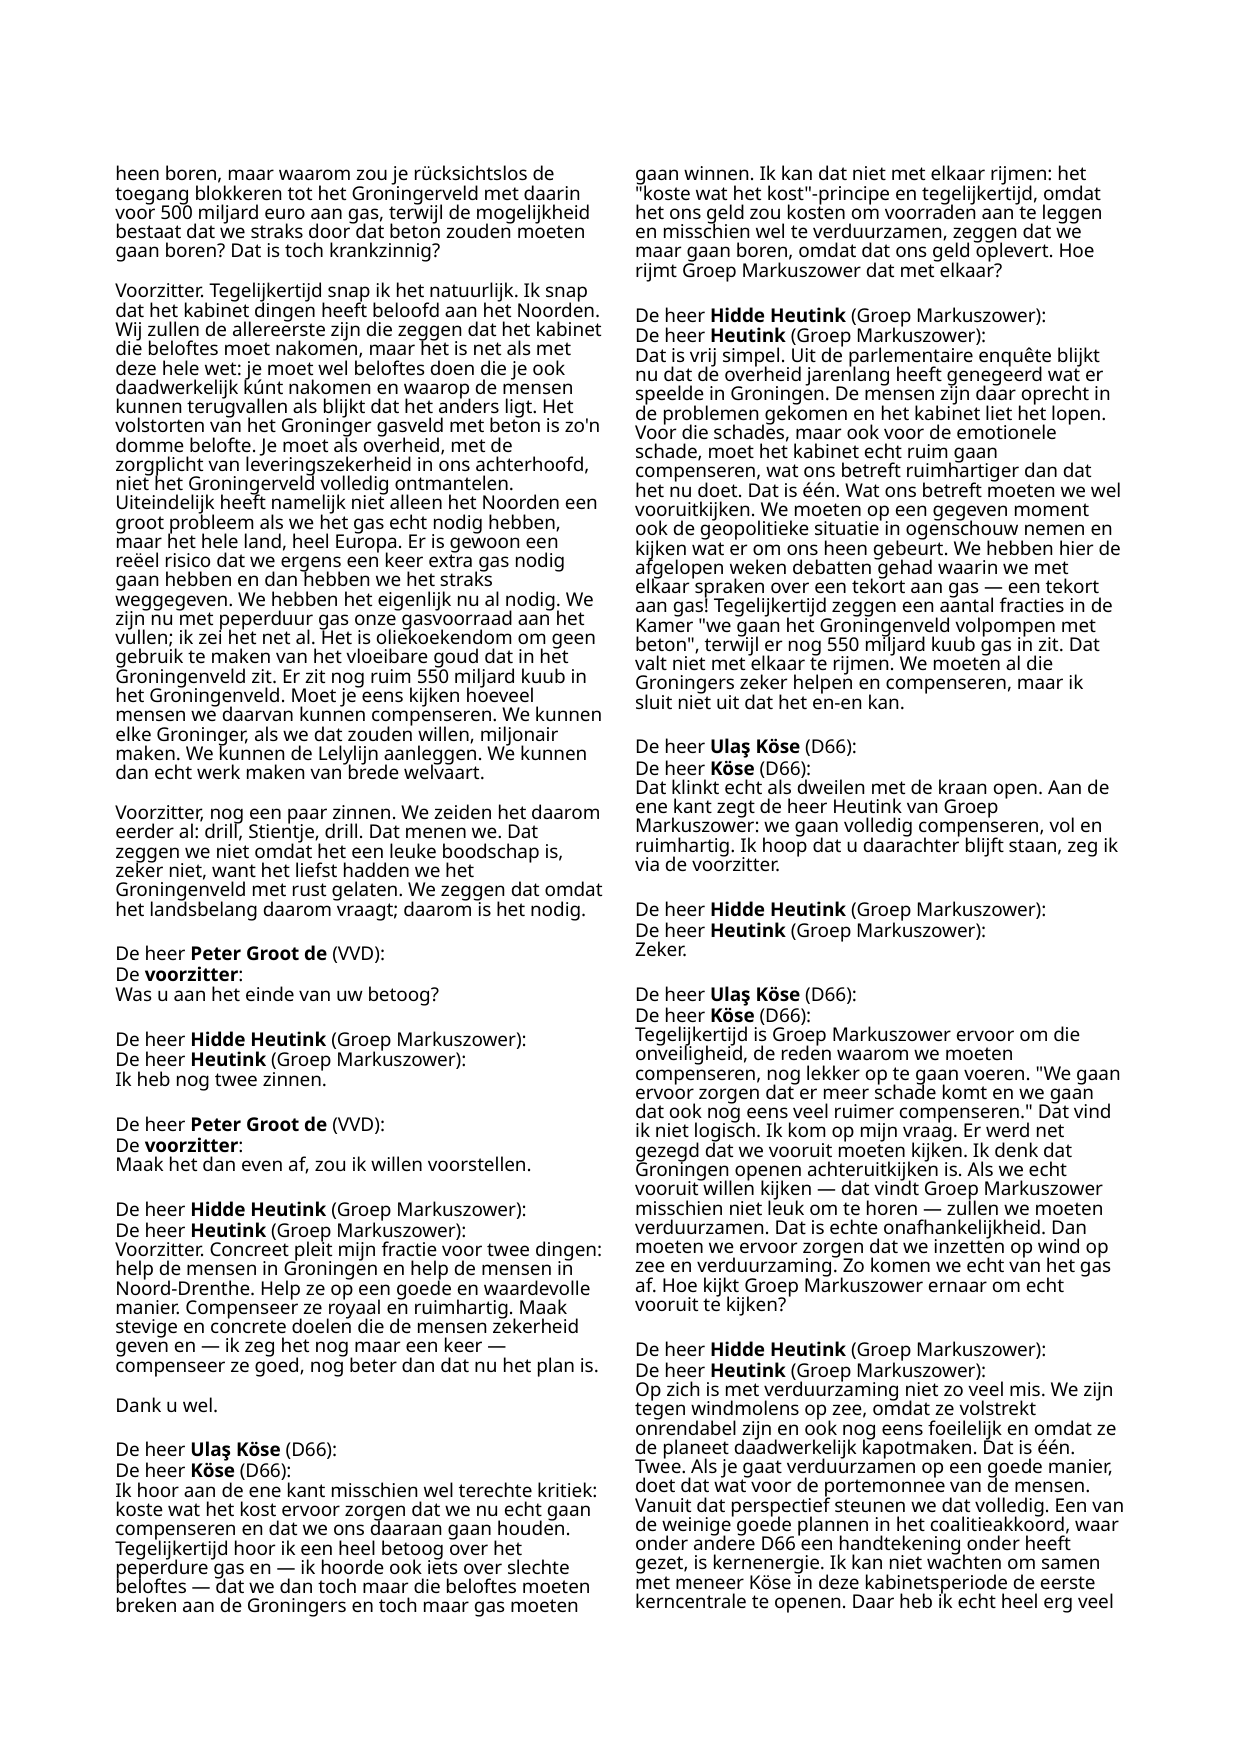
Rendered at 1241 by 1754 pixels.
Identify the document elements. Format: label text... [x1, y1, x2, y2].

text Zeker. [635, 941, 1125, 960]
text De heer Hidde Heutink (Groep Markuszower): [635, 302, 1125, 327]
text De heer Köse (D66): [115, 1462, 605, 1482]
text De heer Peter Groot de (VVD): [115, 1111, 605, 1137]
text De heer Peter Groot de (VVD): [115, 941, 605, 966]
text Was u aan het einde van uw betoog? [115, 986, 605, 1005]
text De heer Ulaş Köse (D66): [115, 1437, 605, 1462]
text Ik hoor aan de ene kant misschien wel terechte kritiek: koste wat het kost ervoor zorgen dat we nu echt gaan compenseren en dat we ons daaraan gaan houden. Tegelijkertijd hoor ik een heel betoog over het peperdure gas en — ik hoorde ook iets over slechte beloftes — dat we dan toch maar die beloftes moeten breken aan de Groningers en toch maar gas moeten [115, 1482, 605, 1617]
text Dank u wel. [115, 1397, 605, 1416]
text De heer Ulaş Köse (D66): [635, 981, 1125, 1007]
text Op zich is met verduurzaming niet zo veel mis. We zijn tegen windmolens op zee, omdat ze volstrekt onrendabel zijn en ook nog eens foeilelijk en omdat ze de planeet daadwerkelijk kapotmaken. Dat is één. Twee. Als je gaat verduurzamen op een goede manier, doet dat wat voor de portemonnee van de mensen. Vanuit dat perspectief steunen we dat volledig. Een van de weinige goede plannen in het coalitieakkoord, waar onder andere D66 een handtekening onder heeft gezet, is kernenergie. Ik kan niet wachten om samen met meneer Köse in deze kabinetsperiode de eerste kerncentrale te openen. Daar heb ik echt heel erg veel [635, 1381, 1125, 1612]
text De heer Heutink (Groep Markuszower): [115, 1051, 605, 1071]
text De voorzitter: [115, 1137, 605, 1156]
text De heer Köse (D66): [635, 759, 1125, 779]
text Tegelijkertijd is Groep Markuszower ervoor om die onveiligheid, de reden waarom we moeten compenseren, nog lekker op te gaan voeren. "We gaan ervoor zorgen dat er meer schade komt en we gaan dat ook nog eens veel ruimer compenseren." Dat vind ik niet logisch. Ik kom op mijn vraag. Er werd net gezegd dat we vooruit moeten kijken. Ik denk dat Groningen openen achteruitkijken is. Als we echt vooruit willen kijken — dat vindt Groep Markuszower misschien niet leuk om te horen — zullen we moeten verduurzamen. Dat is echte onafhankelijkheid. Dan moeten we ervoor zorgen dat we inzetten op wind op zee en verduurzaming. Zo komen we echt van het gas af. Hoe kijkt Groep Markuszower ernaar om echt vooruit te kijken? [635, 1026, 1125, 1315]
text De voorzitter: [115, 966, 605, 986]
text De heer Heutink (Groep Markuszower): [635, 327, 1125, 347]
text De heer Heutink (Groep Markuszower): [115, 1222, 605, 1241]
text De heer Ulaş Köse (D66): [635, 734, 1125, 759]
text heen boren, maar waarom zou je rücksichtslos de toegang blokkeren tot het Groningerveld met daarin voor 500 miljard euro aan gas, terwijl de mogelijkheid bestaat dat we straks door dat beton zouden moeten gaan boren? Dat is toch krankzinnig? [115, 165, 605, 262]
text gaan winnen. Ik kan dat niet met elkaar rijmen: het "koste wat het kost"-principe en tegelijkertijd, omdat het ons geld zou kosten om voorraden aan te leggen en misschien wel te verduurzamen, zeggen dat we maar gaan boren, omdat dat ons geld oplevert. Hoe rijmt Groep Markuszower dat met elkaar? [635, 165, 1125, 281]
text De heer Hidde Heutink (Groep Markuszower): [115, 1196, 605, 1222]
text De heer Köse (D66): [635, 1007, 1125, 1026]
text Voorzitter, nog een paar zinnen. We zeiden het daarom eerder al: drill, Stientje, drill. Dat menen we. Dat zeggen we niet omdat het een leuke boodschap is, zeker niet, want het liefst hadden we het Groningenveld met rust gelaten. We zeggen dat omdat het landsbelang daarom vraagt; daarom is het nodig. [115, 804, 605, 920]
text Maak het dan even af, zou ik willen voorstellen. [115, 1156, 605, 1175]
text Dat is vrij simpel. Uit de parlementaire enquête blijkt nu dat de overheid jarenlang heeft genegeerd wat er speelde in Groningen. De mensen zijn daar oprecht in de problemen gekomen en het kabinet liet het lopen. Voor die schades, maar ook voor de emotionele schade, moet het kabinet echt ruim gaan compenseren, wat ons betreft ruimhartiger dan dat het nu doet. Dat is één. Wat ons betreft moeten we wel vooruitkijken. We moeten op een gegeven moment ook de geopolitieke situatie in ogenschouw nemen en kijken wat er om ons heen gebeurt. We hebben hier de afgelopen weken debatten gehad waarin we met elkaar spraken over een tekort aan gas — een tekort aan gas! Tegelijkertijd zeggen een aantal fracties in de Kamer "we gaan het Groningenveld volpompen met beton", terwijl er nog 550 miljard kuub gas in zit. Dat valt niet met elkaar te rijmen. We moeten al die Groningers zeker helpen en compenseren, maar ik sluit niet uit dat het en-en kan. [635, 347, 1125, 713]
text Voorzitter. Tegelijkertijd snap ik het natuurlijk. Ik snap dat het kabinet dingen heeft beloofd aan het Noorden. Wij zullen de allereerste zijn die zeggen dat het kabinet die beloftes moet nakomen, maar het is net als met deze hele wet: je moet wel beloftes doen die je ook daadwerkelijk kúnt nakomen en waarop de mensen kunnen terugvallen als blijkt dat het anders ligt. Het volstorten van het Groninger gasveld met beton is zo'n domme belofte. Je moet als overheid, met de zorgplicht van leveringszekerheid in ons achterhoofd, niet het Groningerveld volledig ontmantelen. Uiteindelijk heeft namelijk niet alleen het Noorden een groot probleem als we het gas echt nodig hebben, maar het hele land, heel Europa. Er is gewoon een reëel risico dat we ergens een keer extra gas nodig gaan hebben en dan hebben we het straks weggegeven. We hebben het eigenlijk nu al nodig. We zijn nu met peperduur gas onze gasvoorraad aan het vullen; ik zei het net al. Het is oliekoekendom om geen gebruik te maken van het vloeibare goud dat in het Groningenveld zit. Er zit nog ruim 550 miljard kuub in het Groningenveld. Moet je eens kijken hoeveel mensen we daarvan kunnen compenseren. We kunnen elke Groninger, als we dat zouden willen, miljonair maken. We kunnen de Lelylijn aanleggen. We kunnen dan echt werk maken van brede welvaart. [115, 282, 605, 783]
text De heer Hidde Heutink (Groep Markuszower): [635, 1336, 1125, 1362]
text De heer Hidde Heutink (Groep Markuszower): [115, 1026, 605, 1051]
text Dat klinkt echt als dweilen met de kraan open. Aan de ene kant zegt de heer Heutink van Groep Markuszower: we gaan volledig compenseren, vol en ruimhartig. Ik hoop dat u daarachter blijft staan, zeg ik via de voorzitter. [635, 779, 1125, 875]
text De heer Hidde Heutink (Groep Markuszower): [635, 896, 1125, 922]
text Voorzitter. Concreet pleit mijn fractie voor twee dingen: help de mensen in Groningen en help de mensen in Noord-Drenthe. Help ze op een goede en waardevolle manier. Compenseer ze royaal en ruimhartig. Maak stevige en concrete doelen die de mensen zekerheid geven en — ik zeg het nog maar een keer — compenseer ze goed, nog beter dan dat nu het plan is. [115, 1241, 605, 1376]
text De heer Heutink (Groep Markuszower): [635, 1362, 1125, 1381]
text Ik heb nog twee zinnen. [115, 1071, 605, 1090]
text De heer Heutink (Groep Markuszower): [635, 922, 1125, 941]
